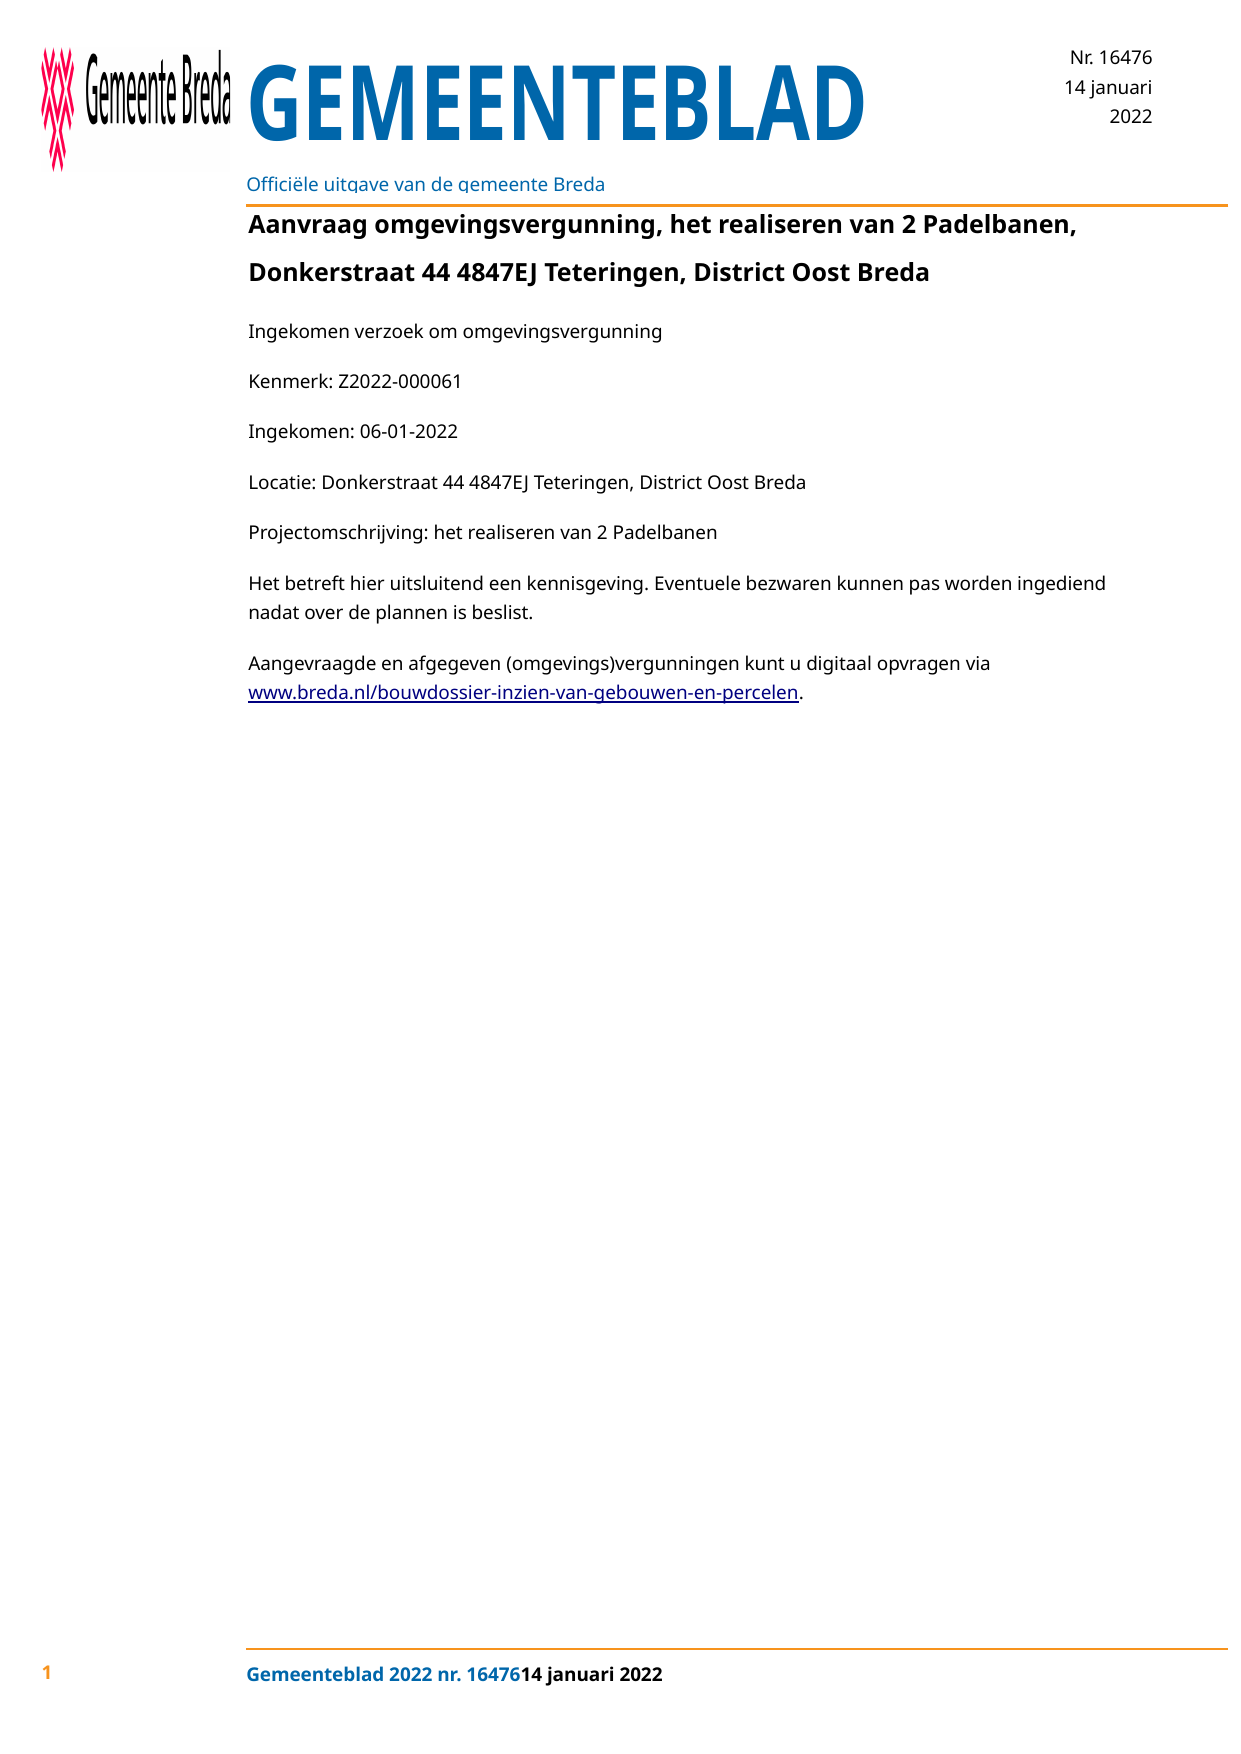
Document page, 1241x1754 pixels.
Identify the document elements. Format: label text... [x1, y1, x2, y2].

text Het betreft hier uitsluitend een kennisgeving. Eventuele bezwaren kunnen pas worden ingediend nadat over de plannen is beslist. [248, 570, 1152, 625]
text Projectomschrijving: het realiseren van 2 Padelbanen [248, 519, 1152, 545]
text Ingekomen: 06-01-2022 [248, 419, 1152, 444]
text Ingekomen verzoek om omgevingsvergunning [248, 318, 1152, 344]
picture [41, 47, 231, 172]
text Aanvraag omgevingsvergunning, het realiseren van 2 Padelbanen, Donkerstraat 44 4847EJ Teteringen, District Oost Breda [248, 207, 1152, 288]
text Kenmerk: Z2022-000061 [248, 368, 1152, 394]
text Locatie: Donkerstraat 44 4847EJ Teteringen, District Oost Breda [248, 469, 1152, 495]
text Aangevraagde en afgegeven (omgevings)vergunningen kunt u digitaal opvragen via www.breda.nl/bouwdossier-inzien-van-gebouwen-en-percelen. [248, 650, 1152, 705]
